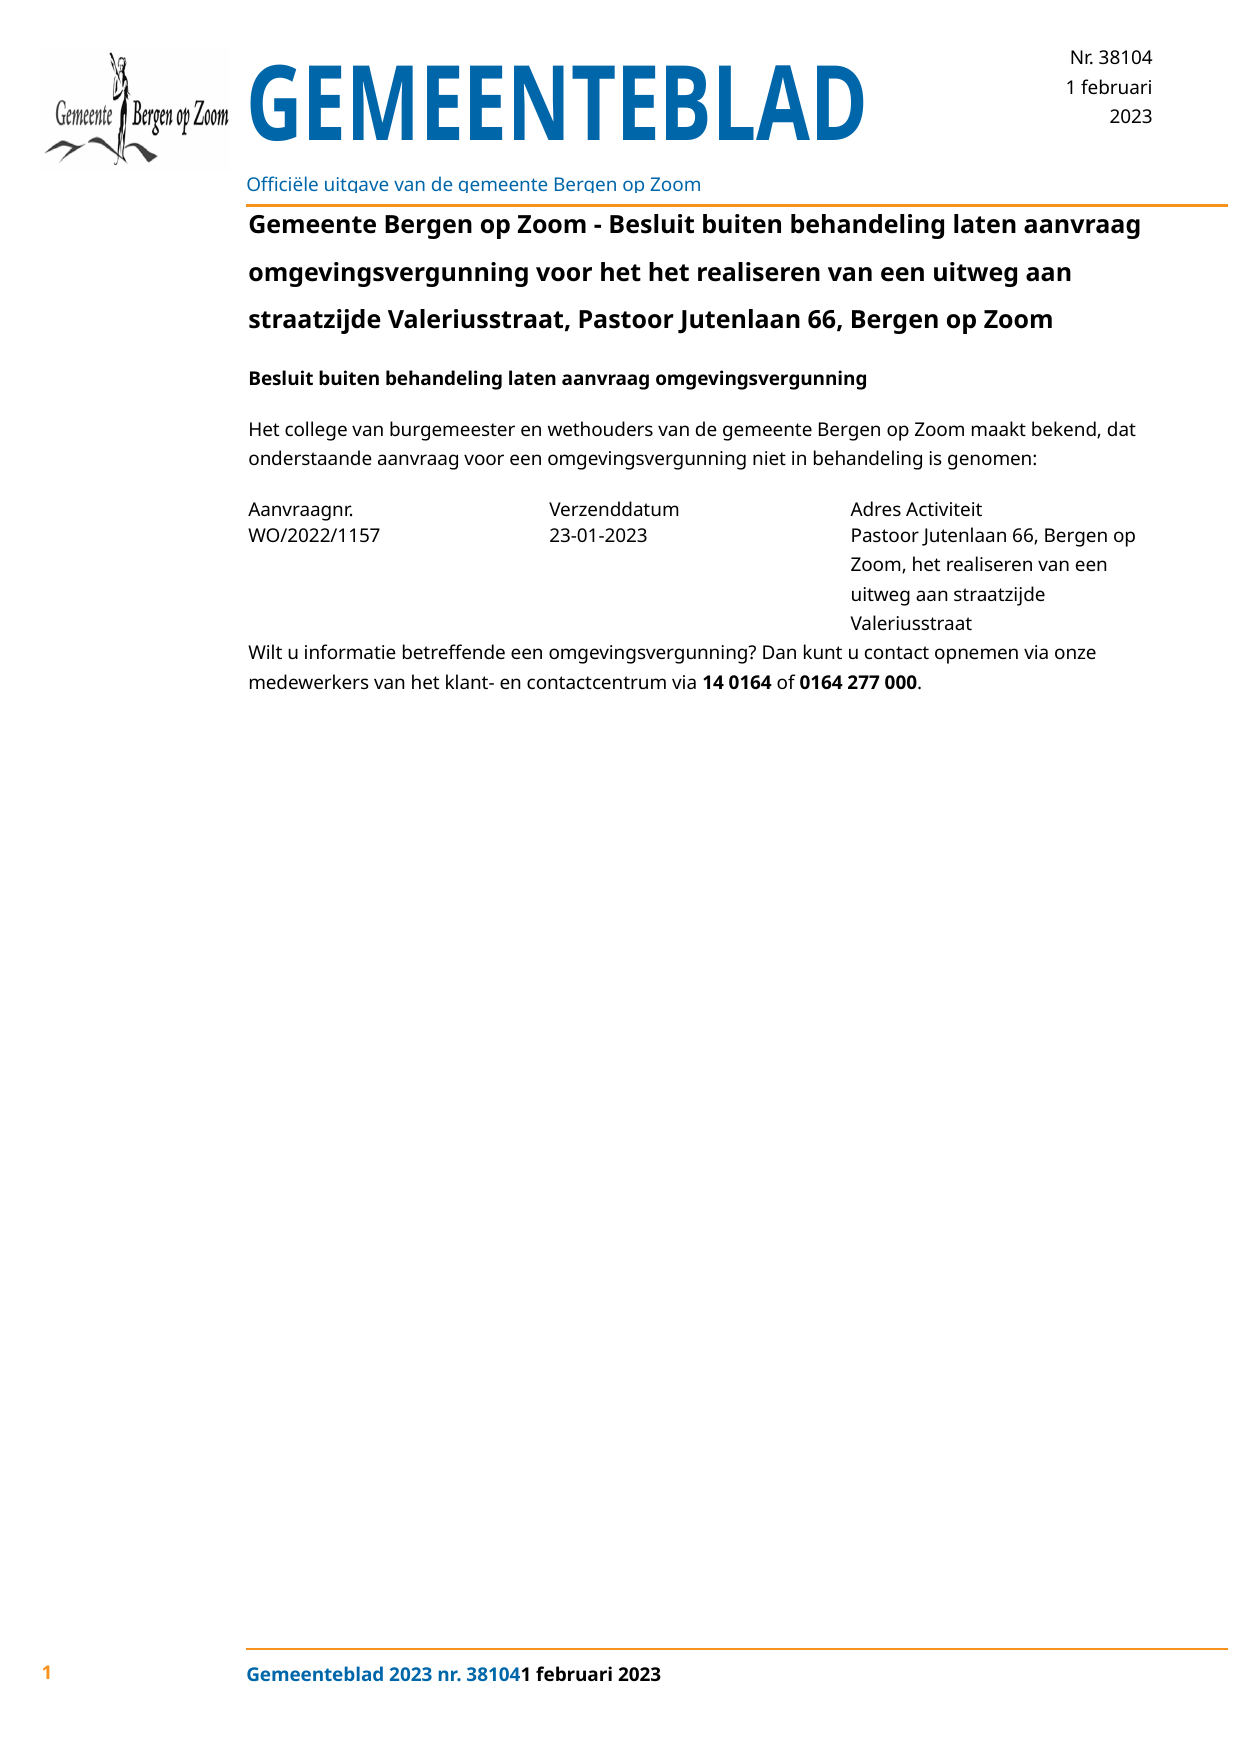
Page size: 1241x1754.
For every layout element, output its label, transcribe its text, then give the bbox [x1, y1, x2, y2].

table_cell 23-01-2023 [549, 522, 850, 636]
text Het college van burgemeester en wethouders van de gemeente Bergen op Zoom maakt bekend, dat onderstaande aanvraag voor een omgevingsvergunning niet in behandeling is genomen: [248, 416, 1152, 471]
text Wilt u informatie betreffende een omgevingsvergunning? Dan kunt u contact opnemen via onze medewerkers van het klant- en contactcentrum via 14 0164 of 0164 277 000. [248, 639, 1152, 695]
table_cell Pastoor Jutenlaan 66, Bergen op Zoom, het realiseren van een uitweg aan straatzijde Valeriusstraat [850, 522, 1152, 636]
picture [41, 47, 231, 172]
text Besluit buiten behandeling laten aanvraag omgevingsvergunning [248, 366, 1152, 391]
table_header Adres Activiteit [850, 496, 1152, 522]
table_header Aanvraagnr. [248, 496, 549, 522]
text Gemeente Bergen op Zoom - Besluit buiten behandeling laten aanvraag omgevingsvergunning voor het het realiseren van een uitweg aan straatzijde Valeriusstraat, Pastoor Jutenlaan 66, Bergen op Zoom [248, 207, 1152, 336]
table_cell WO/2022/1157 [248, 522, 549, 636]
table_header Verzenddatum [549, 496, 850, 522]
